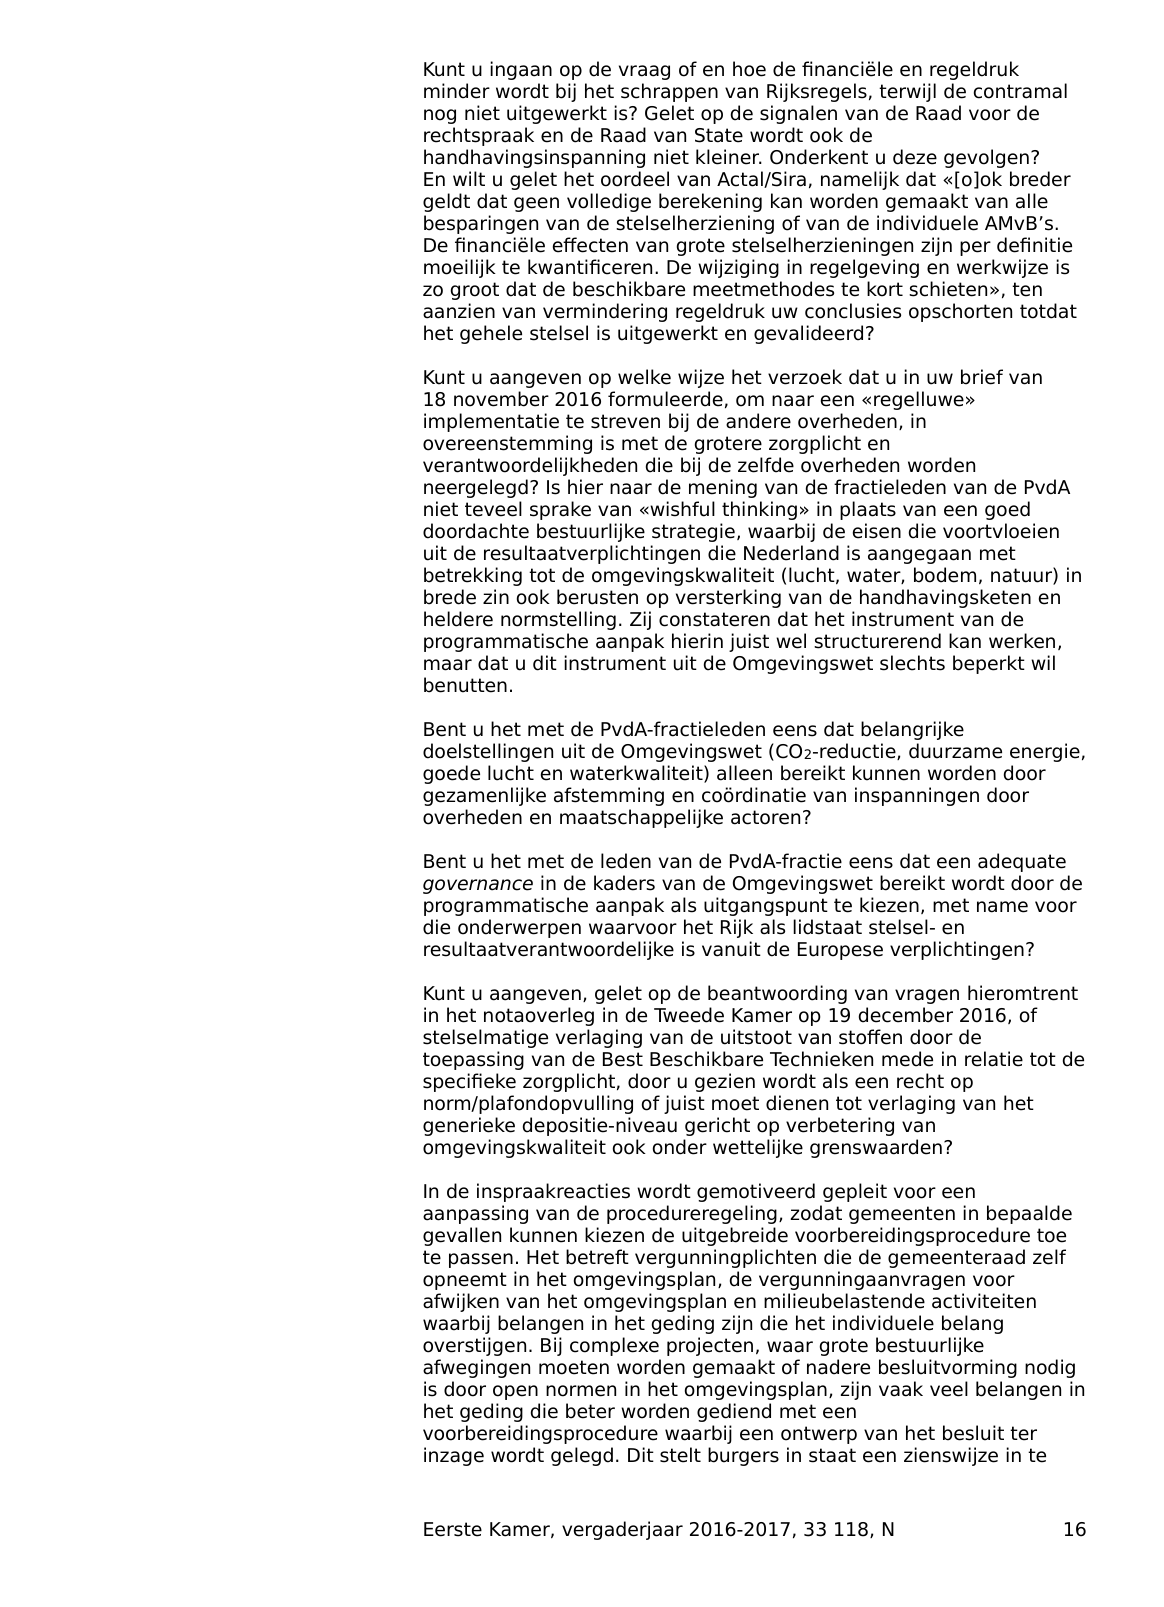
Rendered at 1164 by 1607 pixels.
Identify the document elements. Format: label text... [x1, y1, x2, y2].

text Kunt u aangeven op welke wijze het verzoek dat u in uw brief van 18 november 2016 formuleerde, om naar een «regelluwe» implementatie te streven bij de andere overheden, in overeenstemming is met de grotere zorgplicht en verantwoordelijkheden die bij de zelfde overheden worden neergelegd? Is hier naar de mening van de fractieleden van de PvdA niet teveel sprake van «wishful thinking» in plaats van een goed doordachte bestuurlijke strategie, waarbij de eisen die voortvloeien uit de resultaatverplichtingen die Nederland is aangegaan met betrekking tot de omgevingskwaliteit (lucht, water, bodem, natuur) in brede zin ook berusten op versterking van de handhavingsketen en heldere normstelling. Zij constateren dat het instrument van de programmatische aanpak hierin juist wel structurerend kan werken, maar dat u dit instrument uit de Omgevingswet slechts beperkt wil benutten. [422, 367, 1087, 697]
text En wilt u gelet het oordeel van Actal/Sira, namelijk dat «[o]ok breder geldt dat geen volledige berekening kan worden gemaakt van alle besparingen van de stelselherziening of van de individuele AMvB’s. De financiële effecten van grote stelselherzieningen zijn per definitie moeilijk te kwantificeren. De wijziging in regelgeving en werkwijze is zo groot dat de beschikbare meetmethodes te kort schieten», ten aanzien van vermindering regeldruk uw conclusies opschorten totdat het gehele stelsel is uitgewerkt en gevalideerd? [422, 169, 1087, 345]
text Kunt u aangeven, gelet op de beantwoording van vragen hieromtrent in het notaoverleg in de Tweede Kamer op 19 december 2016, of stelselmatige verlaging van de uitstoot van stoffen door de toepassing van de Best Beschikbare Technieken mede in relatie tot de specifieke zorgplicht, door u gezien wordt als een recht op norm/plafondopvulling of juist moet dienen tot verlaging van het generieke depositie-niveau gericht op verbetering van omgevingskwaliteit ook onder wettelijke grenswaarden? [422, 983, 1087, 1159]
text Kunt u ingaan op de vraag of en hoe de financiële en regeldruk minder wordt bij het schrappen van Rijksregels, terwijl de contramal nog niet uitgewerkt is? Gelet op de signalen van de Raad voor de rechtspraak en de Raad van State wordt ook de handhavingsinspanning niet kleiner. Onderkent u deze gevolgen? [422, 59, 1087, 169]
text Bent u het met de leden van de PvdA-fractie eens dat een adequate governance in de kaders van de Omgevingswet bereikt wordt door de programmatische aanpak als uitgangspunt te kiezen, met name voor die onderwerpen waarvoor het Rijk als lidstaat stelsel- en resultaatverantwoordelijke is vanuit de Europese verplichtingen? [422, 851, 1087, 961]
text In de inspraakreacties wordt gemotiveerd gepleit voor een aanpassing van de procedureregeling, zodat gemeenten in bepaalde gevallen kunnen kiezen de uitgebreide voorbereidingsprocedure toe te passen. Het betreft vergunningplichten die de gemeenteraad zelf opneemt in het omgevingsplan, de vergunningaanvragen voor afwijken van het omgevingsplan en milieubelastende activiteiten waarbij belangen in het geding zijn die het individuele belang overstijgen. Bij complexe projecten, waar grote bestuurlijke afwegingen moeten worden gemaakt of nadere besluitvorming nodig is door open normen in het omgevingsplan, zijn vaak veel belangen in het geding die beter worden gediend met een voorbereidingsprocedure waarbij een ontwerp van het besluit ter inzage wordt gelegd. Dit stelt burgers in staat een zienswijze in te [422, 1181, 1087, 1467]
text Bent u het met de PvdA-fractieleden eens dat belangrijke doelstellingen uit de Omgevingswet (CO2-reductie, duurzame energie, goede lucht en waterkwaliteit) alleen bereikt kunnen worden door gezamenlijke afstemming en coördinatie van inspanningen door overheden en maatschappelijke actoren? [422, 719, 1087, 829]
